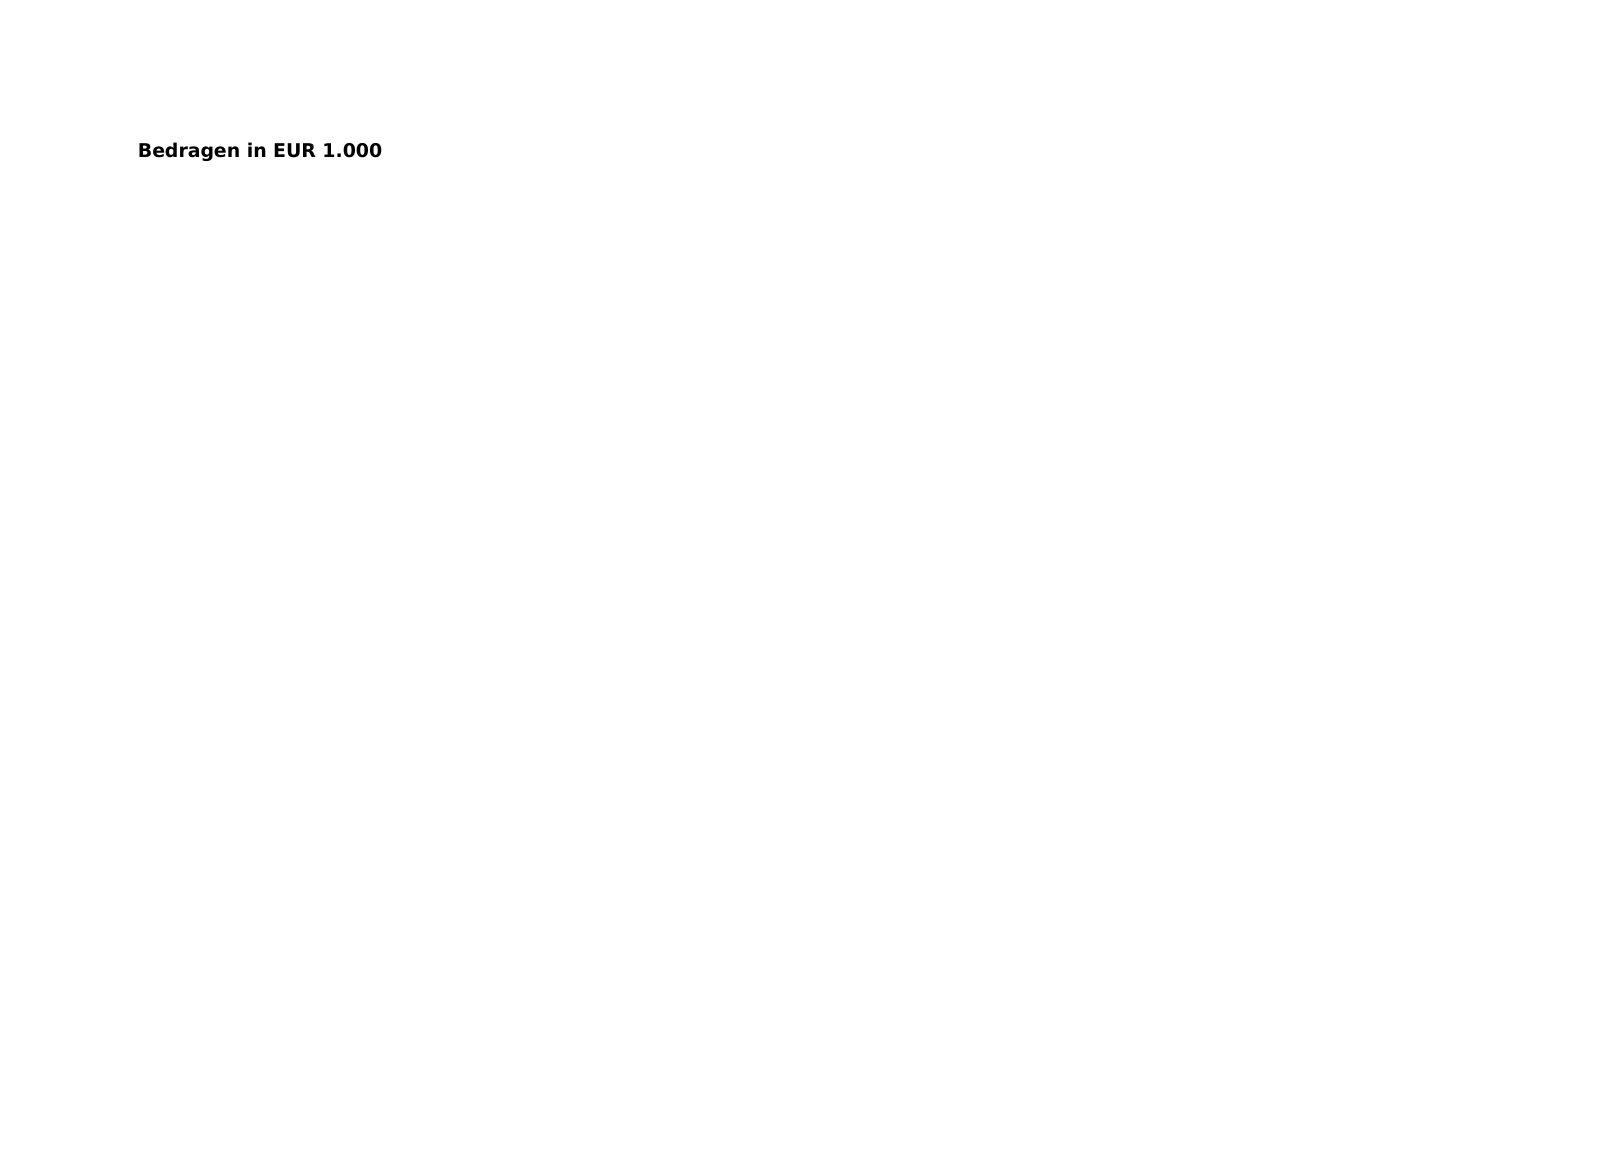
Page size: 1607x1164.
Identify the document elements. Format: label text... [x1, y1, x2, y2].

text Bedragen in EUR 1.000 [118, 140, 1488, 162]
